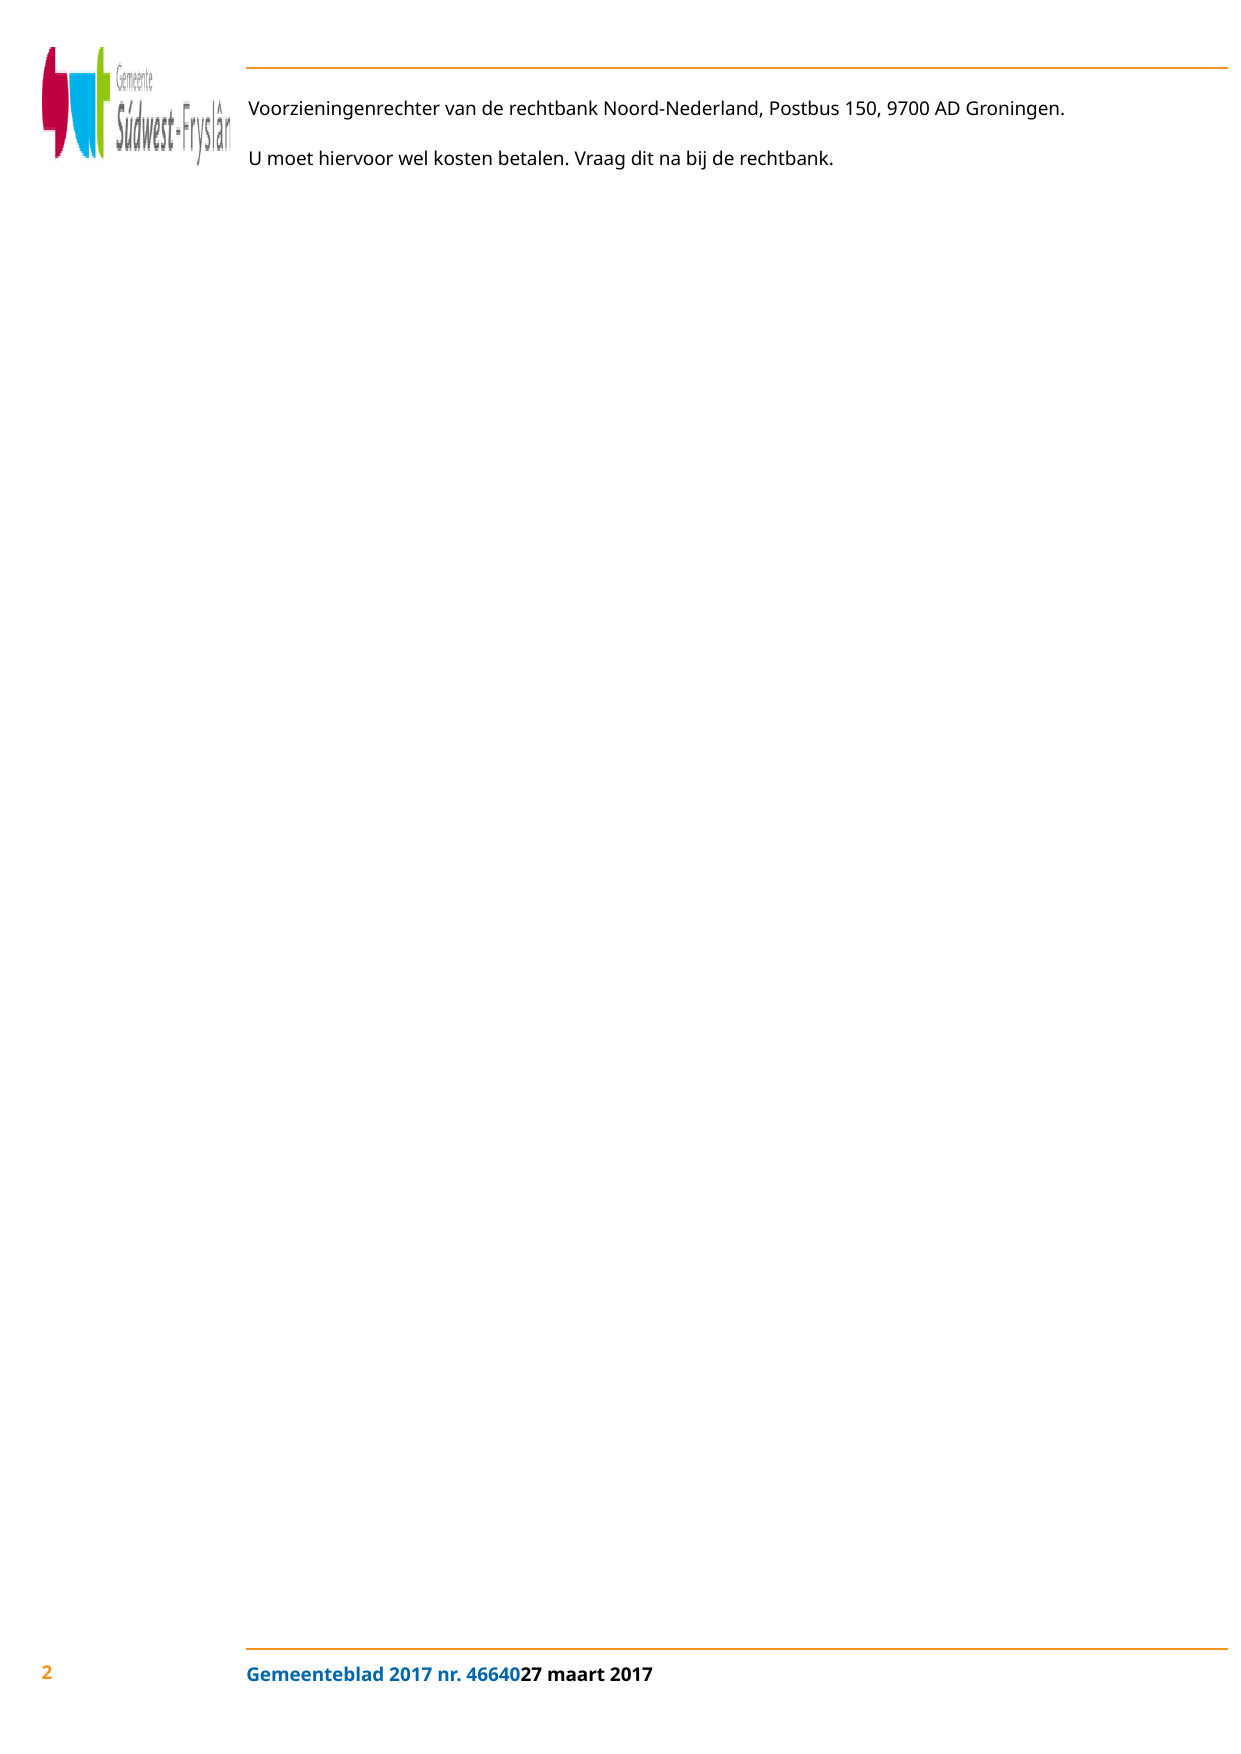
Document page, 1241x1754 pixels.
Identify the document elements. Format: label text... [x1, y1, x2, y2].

picture [41, 47, 231, 172]
text Voorzieningenrechter van de rechtbank Noord-Nederland, Postbus 150, 9700 AD Groningen. [248, 95, 1152, 121]
text U moet hiervoor wel kosten betalen. Vraag dit na bij de rechtbank. [248, 145, 1152, 171]
